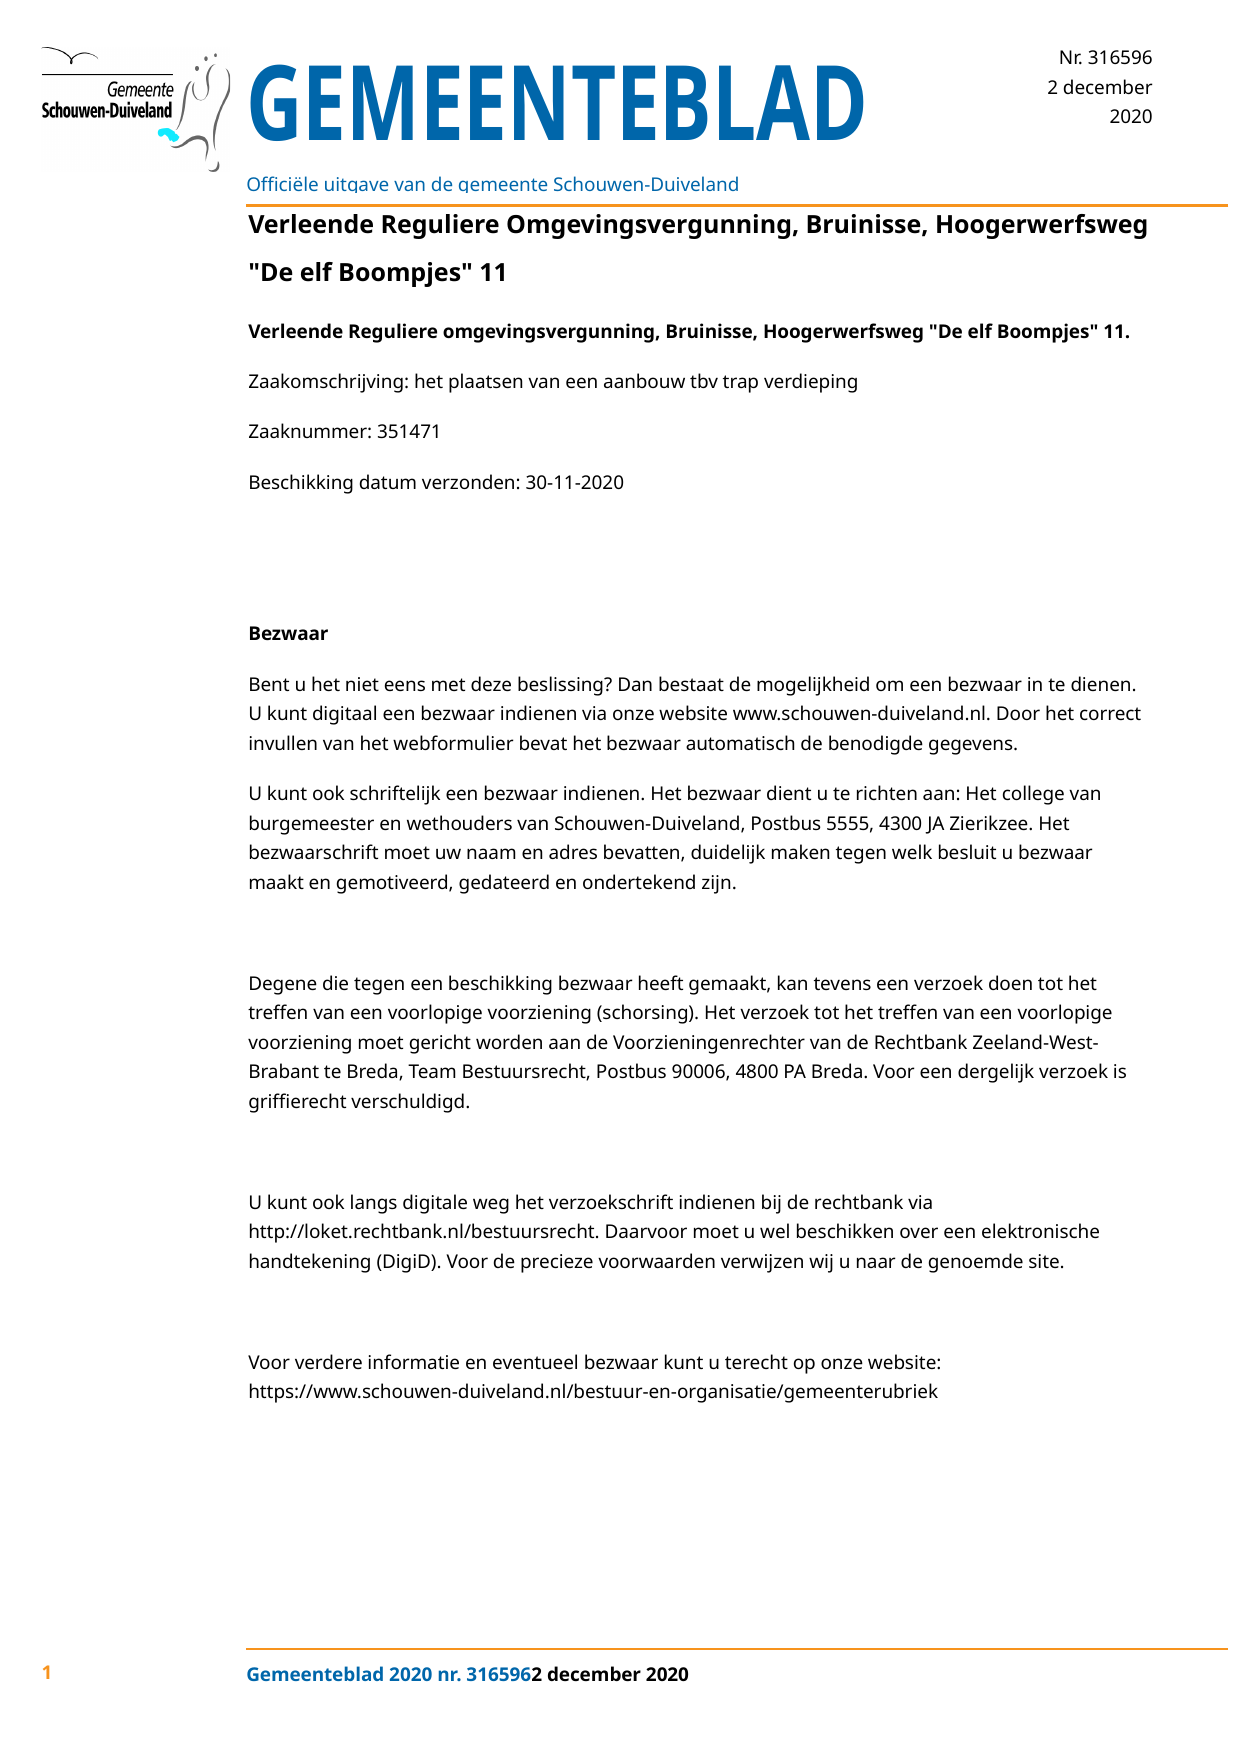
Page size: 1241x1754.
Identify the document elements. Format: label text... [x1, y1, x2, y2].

text U kunt ook langs digitale weg het verzoekschrift indienen bij de rechtbank via http://loket.rechtbank.nl/bestuursrecht. Daarvoor moet u wel beschikken over een elektronische handtekening (DigiD). Voor de precieze voorwaarden verwijzen wij u naar de genoemde site. [248, 1189, 1152, 1274]
text U kunt ook schriftelijk een bezwaar indienen. Het bezwaar dient u te richten aan: Het college van burgemeester en wethouders van Schouwen-Duiveland, Postbus 5555, 4300 JA Zierikzee. Het bezwaarschrift moet uw naam en adres bevatten, duidelijk maken tegen welk besluit u bezwaar maakt en gemotiveerd, gedateerd en ondertekend zijn. [248, 780, 1152, 895]
text Verleende Reguliere omgevingsvergunning, Bruinisse, Hoogerwerfsweg "De elf Boompjes" 11. [248, 318, 1152, 344]
text Beschikking datum verzonden: 30-11-2020 [248, 469, 1152, 495]
text Zaaknummer: 351471 [248, 419, 1152, 444]
text Voor verdere informatie en eventueel bezwaar kunt u terecht op onze website: https://www.schouwen-duiveland.nl/bestuur-en-organisatie/gemeenterubriek [248, 1349, 1152, 1404]
text Zaakomschrijving: het plaatsen van een aanbouw tbv trap verdieping [248, 368, 1152, 394]
text Degene die tegen een beschikking bezwaar heeft gemaakt, kan tevens een verzoek doen tot het treffen van een voorlopige voorziening (schorsing). Het verzoek tot het treffen van een voorlopige voorziening moet gericht worden aan de Voorzieningenrechter van de Rechtbank Zeeland-West-Brabant te Breda, Team Bestuursrecht, Postbus 90006, 4800 PA Breda. Voor een dergelijk verzoek is griffierecht verschuldigd. [248, 970, 1152, 1114]
text Bezwaar [248, 620, 1152, 646]
picture [41, 47, 231, 172]
text Bent u het niet eens met deze beslissing? Dan bestaat de mogelijkheid om een bezwaar in te dienen. U kunt digitaal een bezwaar indienen via onze website www.schouwen-duiveland.nl. Door het correct invullen van het webformulier bevat het bezwaar automatisch de benodigde gegevens. [248, 671, 1152, 756]
text Verleende Reguliere Omgevingsvergunning, Bruinisse, Hoogerwerfsweg "De elf Boompjes" 11 [248, 207, 1152, 288]
